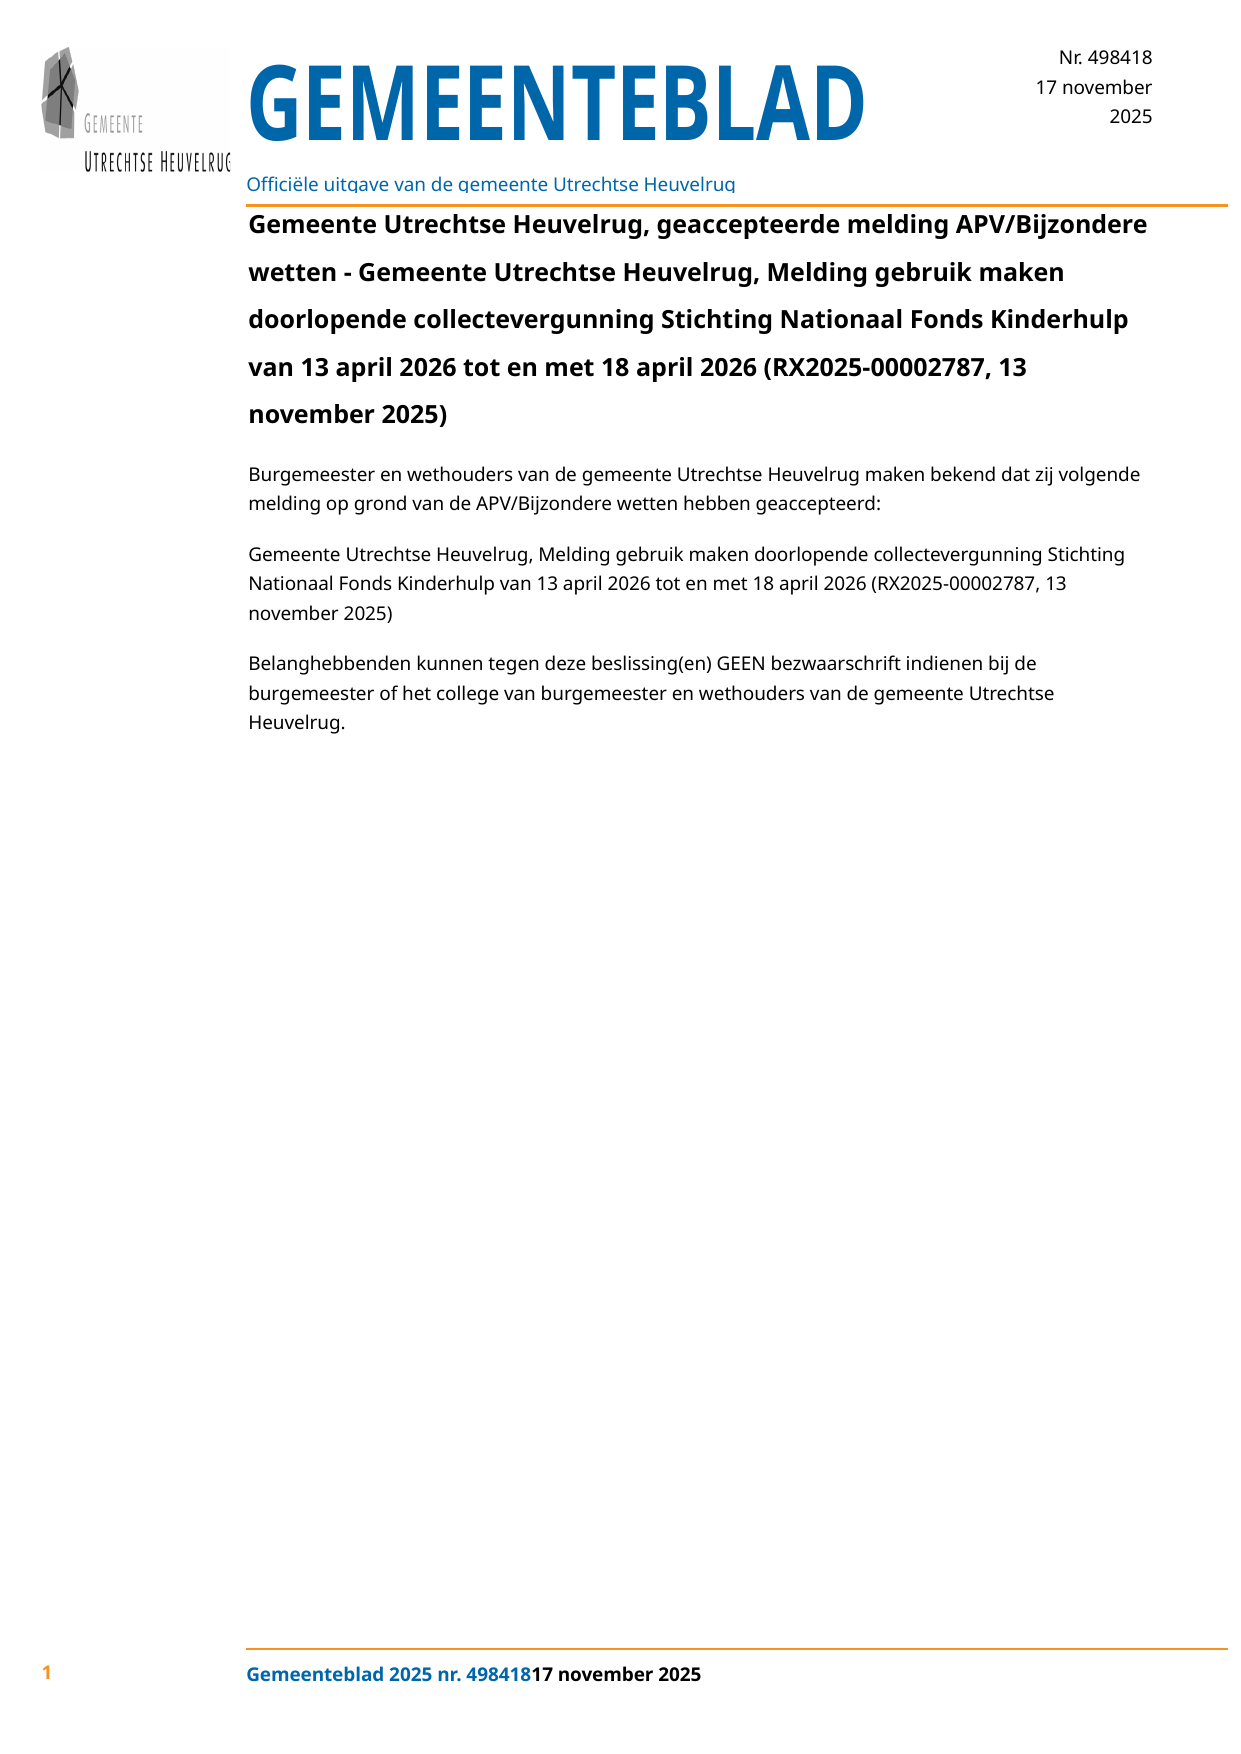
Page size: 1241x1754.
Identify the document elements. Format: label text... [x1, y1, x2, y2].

text Belanghebbenden kunnen tegen deze beslissing(en) GEEN bezwaarschrift indienen bij de burgemeester of het college van burgemeester en wethouders van de gemeente Utrechtse Heuvelrug. [248, 650, 1152, 735]
text Burgemeester en wethouders van de gemeente Utrechtse Heuvelrug maken bekend dat zij volgende melding op grond van de APV/Bijzondere wetten hebben geaccepteerd: [248, 461, 1152, 516]
text Gemeente Utrechtse Heuvelrug, Melding gebruik maken doorlopende collectevergunning Stichting Nationaal Fonds Kinderhulp van 13 april 2026 tot en met 18 april 2026 (RX2025-00002787, 13 november 2025) [248, 541, 1152, 626]
text Gemeente Utrechtse Heuvelrug, geaccepteerde melding APV/Bijzondere wetten - Gemeente Utrechtse Heuvelrug, Melding gebruik maken doorlopende collectevergunning Stichting Nationaal Fonds Kinderhulp van 13 april 2026 tot en met 18 april 2026 (RX2025-00002787, 13 november 2025) [248, 207, 1152, 431]
picture [41, 47, 231, 172]
